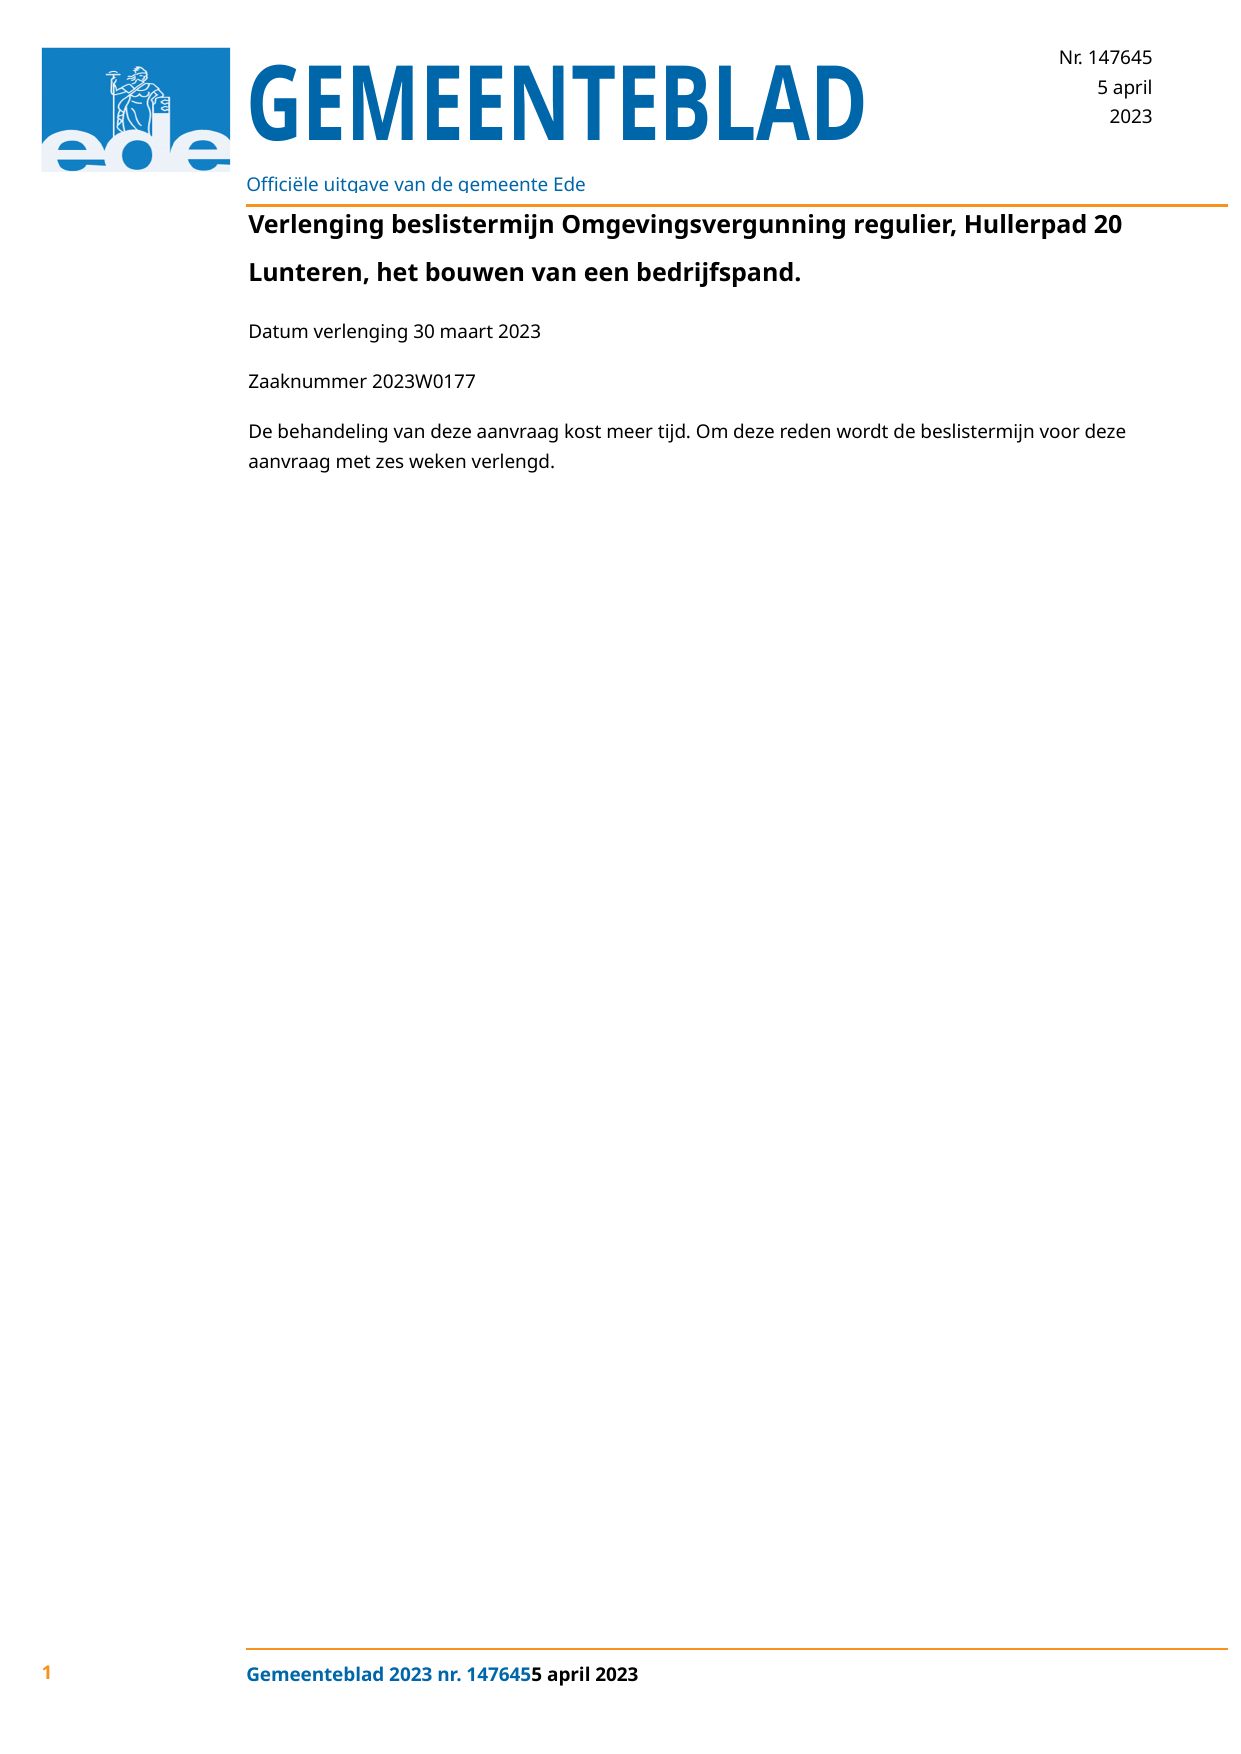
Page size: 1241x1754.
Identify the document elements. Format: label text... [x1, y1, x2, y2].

text De behandeling van deze aanvraag kost meer tijd. Om deze reden wordt de beslistermijn voor deze aanvraag met zes weken verlengd. [248, 419, 1152, 474]
text Zaaknummer 2023W0177 [248, 368, 1152, 394]
text Verlenging beslistermijn Omgevingsvergunning regulier, Hullerpad 20 Lunteren, het bouwen van een bedrijfspand. [248, 207, 1152, 288]
text Datum verlenging 30 maart 2023 [248, 318, 1152, 344]
picture [41, 47, 231, 172]
